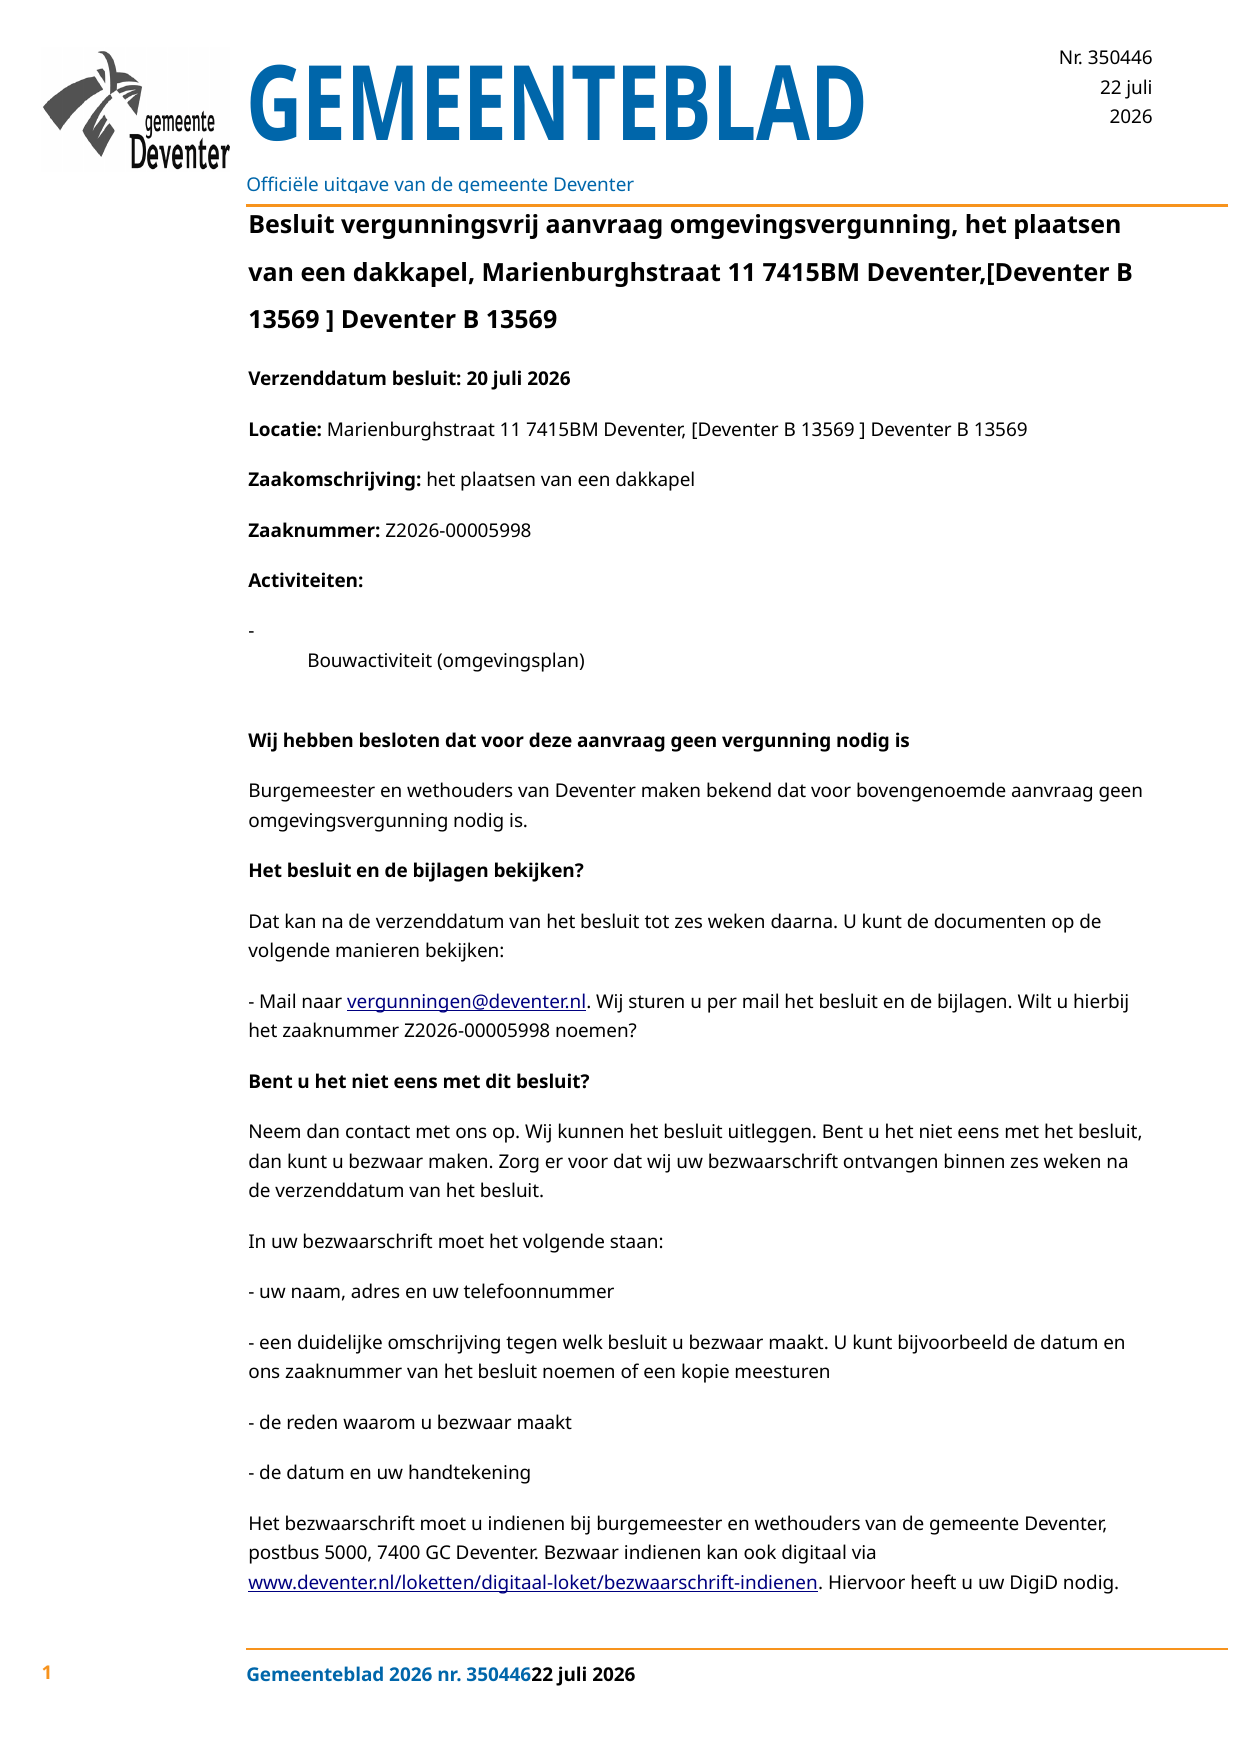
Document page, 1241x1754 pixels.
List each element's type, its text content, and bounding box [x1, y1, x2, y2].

list Bouwactiviteit (omgevingsplan) [248, 647, 1152, 673]
text Bent u het niet eens met dit besluit? [248, 1068, 1152, 1094]
text Verzenddatum besluit: 20 juli 2026 [248, 366, 1152, 391]
text Zaaknummer: Z2026-00005998 [248, 517, 1152, 542]
text - uw naam, adres en uw telefoonnummer [248, 1278, 1152, 1304]
text Wij hebben besloten dat voor deze aanvraag geen vergunning nodig is [248, 727, 1152, 753]
picture [41, 47, 231, 172]
text Locatie: Marienburghstraat 11 7415BM Deventer, [Deventer B 13569 ] Deventer B 13569 [248, 416, 1152, 442]
text Besluit vergunningsvrij aanvraag omgevingsvergunning, het plaatsen van een dakkapel, Marienburghstraat 11 7415BM Deventer,[Deventer B 13569 ] Deventer B 13569 [248, 207, 1152, 336]
text - Mail naar vergunningen@deventer.nl. Wij sturen u per mail het besluit en de bijlagen. Wilt u hierbij het zaaknummer Z2026-00005998 noemen? [248, 988, 1152, 1043]
text Dat kan na de verzenddatum van het besluit tot zes weken daarna. U kunt de documenten op de volgende manieren bekijken: [248, 908, 1152, 963]
text Neem dan contact met ons op. Wij kunnen het besluit uitleggen. Bent u het niet eens met het besluit, dan kunt u bezwaar maken. Zorg er voor dat wij uw bezwaarschrift ontvangen binnen zes weken na de verzenddatum van het besluit. [248, 1118, 1152, 1203]
text - de reden waarom u bezwaar maakt [248, 1409, 1152, 1434]
text Het bezwaarschrift moet u indienen bij burgemeester en wethouders van de gemeente Deventer, postbus 5000, 7400 GC Deventer. Bezwaar indienen kan ook digitaal via www.deventer.nl/loketten/digitaal-loket/bezwaarschrift-indienen. Hiervoor heeft u uw DigiD nodig. [248, 1510, 1152, 1594]
text Het besluit en de bijlagen bekijken? [248, 858, 1152, 883]
text - een duidelijke omschrijving tegen welk besluit u bezwaar maakt. U kunt bijvoorbeeld de datum en ons zaaknummer van het besluit noemen of een kopie meesturen [248, 1329, 1152, 1384]
text In uw bezwaarschrift moet het volgende staan: [248, 1228, 1152, 1254]
text Burgemeester en wethouders van Deventer maken bekend dat voor bovengenoemde aanvraag geen omgevingsvergunning nodig is. [248, 778, 1152, 833]
text Zaakomschrijving: het plaatsen van een dakkapel [248, 466, 1152, 492]
text Activiteiten: [248, 567, 1152, 593]
text - de datum en uw handtekening [248, 1459, 1152, 1485]
